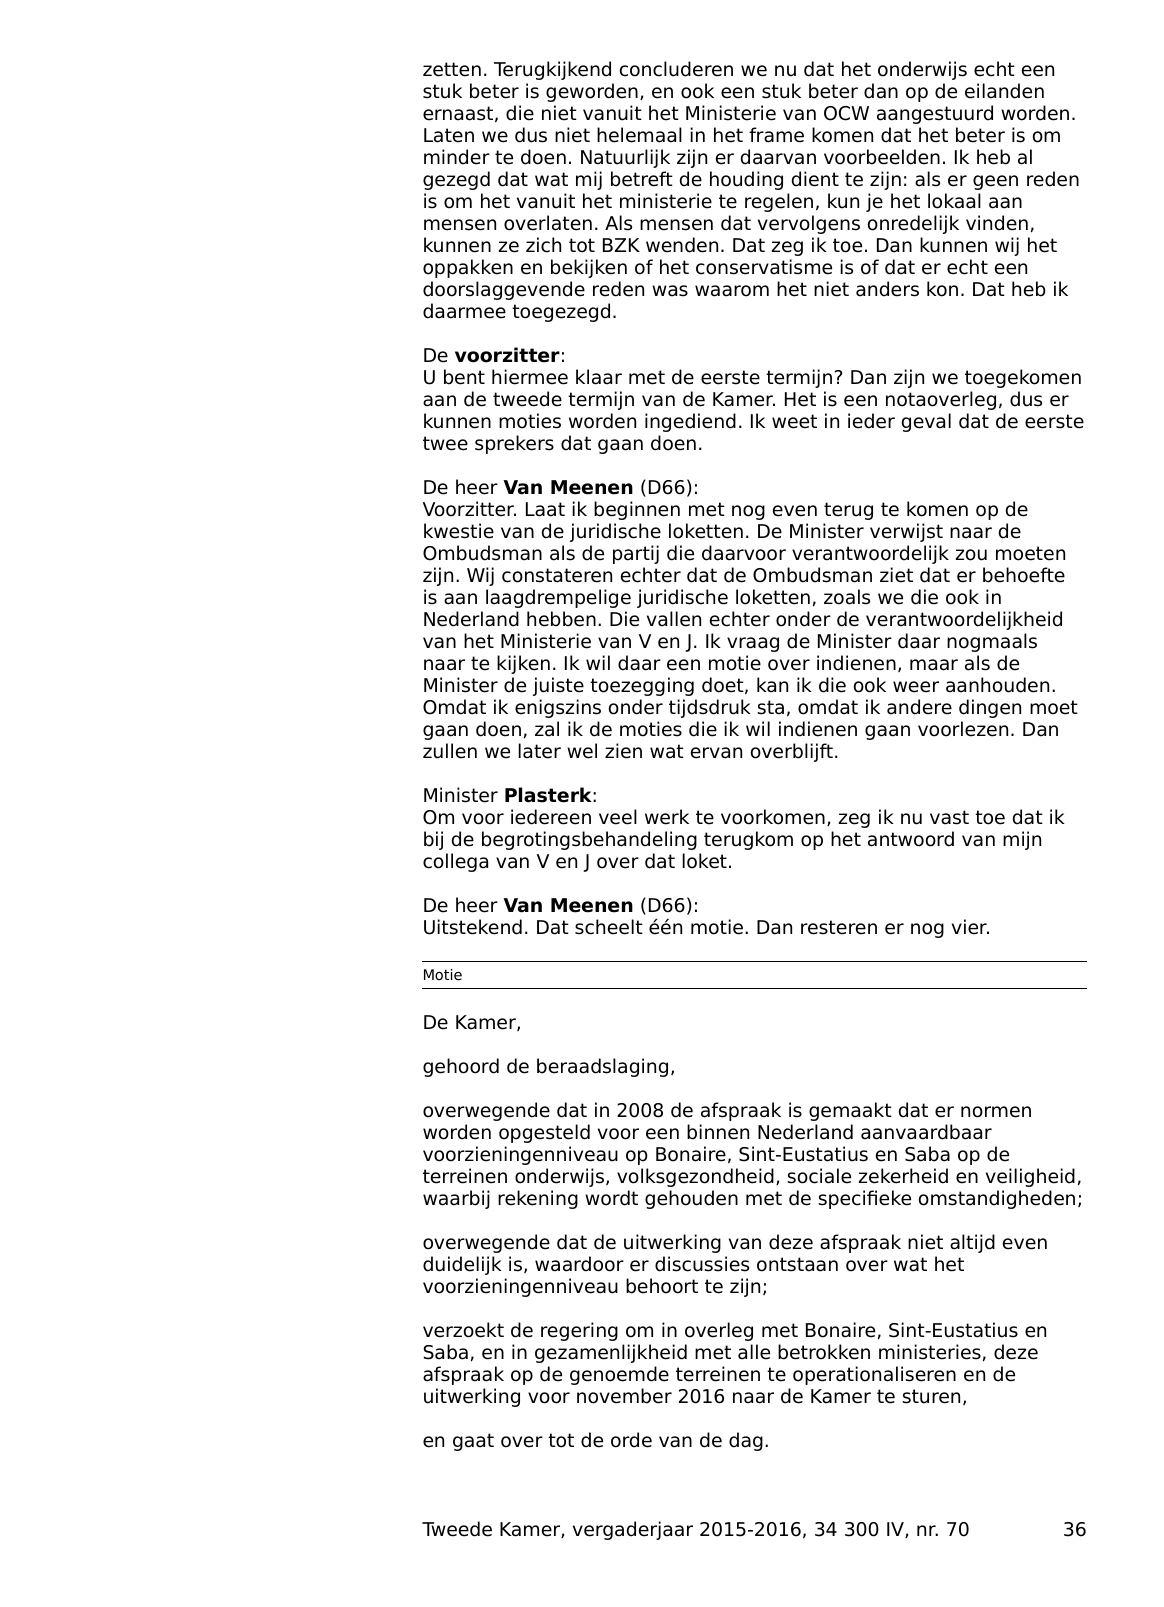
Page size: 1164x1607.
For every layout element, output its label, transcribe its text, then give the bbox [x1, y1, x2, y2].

text De heer Van Meenen (D66): [422, 895, 1087, 917]
text overwegende dat in 2008 de afspraak is gemaakt dat er normen worden opgesteld voor een binnen Nederland aanvaardbaar voorzieningenniveau op Bonaire, Sint-Eustatius en Saba op de terreinen onderwijs, volksgezondheid, sociale zekerheid en veiligheid, waarbij rekening wordt gehouden met de specifieke omstandigheden; [422, 1100, 1087, 1210]
text De voorzitter: [422, 345, 1087, 367]
text De Kamer, [422, 1012, 1087, 1033]
text Voorzitter. Laat ik beginnen met nog even terug te komen op de kwestie van de juridische loketten. De Minister verwijst naar de Ombudsman als de partij die daarvoor verantwoordelijk zou moeten zijn. Wij constateren echter dat de Ombudsman ziet dat er behoefte is aan laagdrempelige juridische loketten, zoals we die ook in Nederland hebben. Die vallen echter onder de verantwoordelijkheid van het Ministerie van V en J. Ik vraag de Minister daar nogmaals naar te kijken. Ik wil daar een motie over indienen, maar als de Minister de juiste toezegging doet, kan ik die ook weer aanhouden. Omdat ik enigszins onder tijdsdruk sta, omdat ik andere dingen moet gaan doen, zal ik de moties die ik wil indienen gaan voorlezen. Dan zullen we later wel zien wat ervan overblijft. [422, 499, 1087, 763]
text U bent hiermee klaar met de eerste termijn? Dan zijn we toegekomen aan de tweede termijn van de Kamer. Het is een notaoverleg, dus er kunnen moties worden ingediend. Ik weet in ieder geval dat de eerste twee sprekers dat gaan doen. [422, 367, 1087, 455]
text gehoord de beraadslaging, [422, 1056, 1087, 1078]
text Uitstekend. Dat scheelt één motie. Dan resteren er nog vier. [422, 917, 1087, 939]
table_header Motie [422, 962, 1087, 988]
text Om voor iedereen veel werk te voorkomen, zeg ik nu vast toe dat ik bij de begrotingsbehandeling terugkom op het antwoord van mijn collega van V en J over dat loket. [422, 807, 1087, 873]
text zetten. Terugkijkend concluderen we nu dat het onderwijs echt een stuk beter is geworden, en ook een stuk beter dan op de eilanden ernaast, die niet vanuit het Ministerie van OCW aangestuurd worden. Laten we dus niet helemaal in het frame komen dat het beter is om minder te doen. Natuurlijk zijn er daarvan voorbeelden. Ik heb al gezegd dat wat mij betreft de houding dient te zijn: als er geen reden is om het vanuit het ministerie te regelen, kun je het lokaal aan mensen overlaten. Als mensen dat vervolgens onredelijk vinden, kunnen ze zich tot BZK wenden. Dat zeg ik toe. Dan kunnen wij het oppakken en bekijken of het conservatisme is of dat er echt een doorslaggevende reden was waarom het niet anders kon. Dat heb ik daarmee toegezegd. [422, 59, 1087, 323]
text verzoekt de regering om in overleg met Bonaire, Sint-Eustatius en Saba, en in gezamenlijkheid met alle betrokken ministeries, deze afspraak op de genoemde terreinen te operationaliseren en de uitwerking voor november 2016 naar de Kamer te sturen, [422, 1320, 1087, 1408]
text Minister Plasterk: [422, 785, 1087, 807]
text De heer Van Meenen (D66): [422, 477, 1087, 499]
text en gaat over tot de orde van de dag. [422, 1430, 1087, 1452]
text overwegende dat de uitwerking van deze afspraak niet altijd even duidelijk is, waardoor er discussies ontstaan over wat het voorzieningenniveau behoort te zijn; [422, 1232, 1087, 1298]
